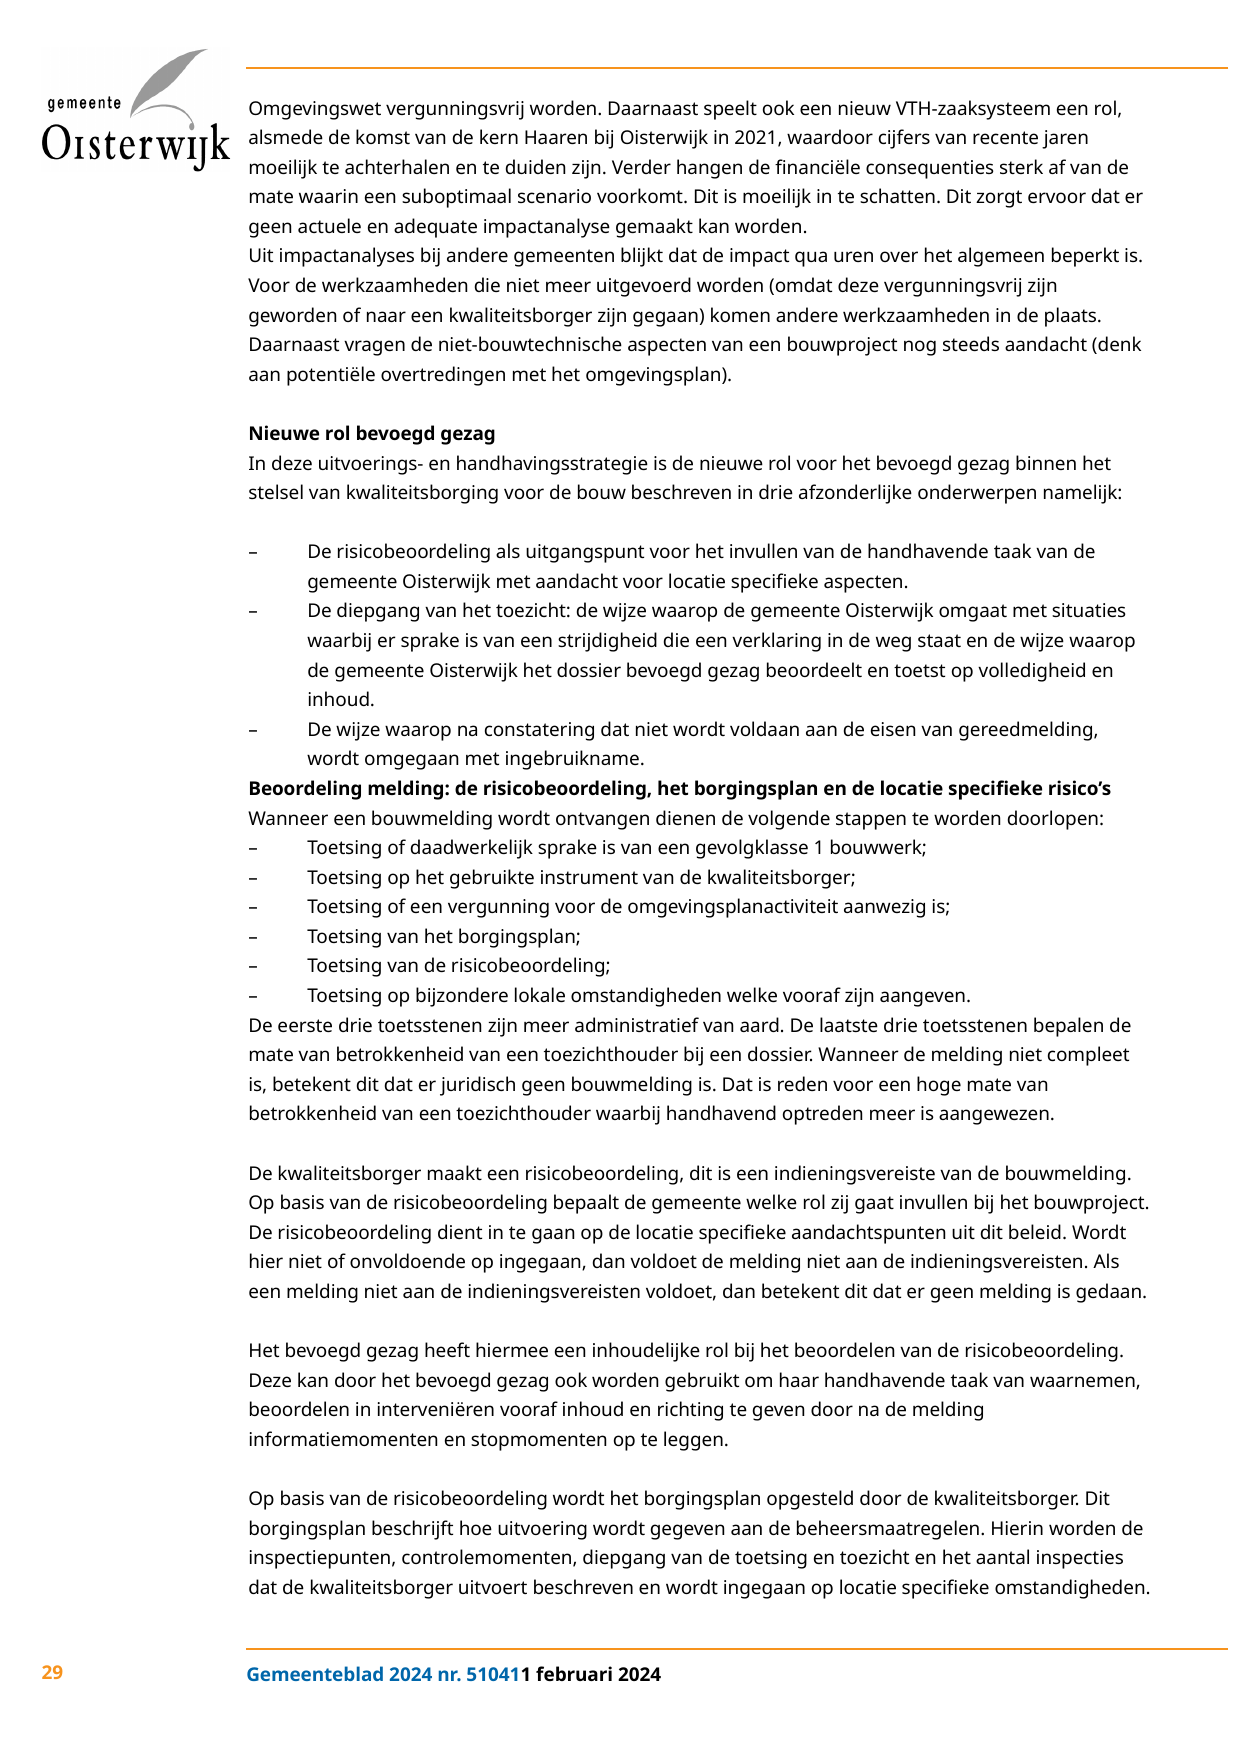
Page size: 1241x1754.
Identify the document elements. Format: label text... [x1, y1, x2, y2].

text In deze uitvoerings- en handhavingsstrategie is de nieuwe rol voor het bevoegd gezag binnen het stelsel van kwaliteitsborging voor de bouw beschreven in drie afzonderlijke onderwerpen namelijk: [248, 450, 1152, 505]
text borgingsplan beschrijft hoe uitvoering wordt gegeven aan de beheersmaatregelen. Hierin worden de inspectiepunten, controlemomenten, diepgang van de toetsing en toezicht en het aantal inspecties dat de kwaliteitsborger uitvoert beschreven en wordt ingegaan op locatie specifieke omstandigheden. [248, 1515, 1152, 1600]
text Omgevingswet vergunningsvrij worden. Daarnaast speelt ook een nieuw VTH-zaaksysteem een rol, alsmede de komst van de kern Haaren bij Oisterwijk in 2021, waardoor cijfers van recente jaren moeilijk te achterhalen en te duiden zijn. Verder hangen de financiële consequenties sterk af van de mate waarin een suboptimaal scenario voorkomt. Dit is moeilijk in te schatten. Dit zorgt ervoor dat er geen actuele en adequate impactanalyse gemaakt kan worden. [248, 95, 1152, 239]
list De diepgang van het toezicht: de wijze waarop de gemeente Oisterwijk omgaat met situaties waarbij er sprake is van een strijdigheid die een verklaring in de weg staat en de wijze waarop de gemeente Oisterwijk het dossier bevoegd gezag beoordeelt en toetst op volledigheid en inhoud. [248, 598, 1152, 712]
text Beoordeling melding: de risicobeoordeling, het borgingsplan en de locatie specifieke risico’s [248, 775, 1152, 801]
text Het bevoegd gezag heeft hiermee een inhoudelijke rol bij het beoordelen van de risicobeoordeling. Deze kan door het bevoegd gezag ook worden gebruikt om haar handhavende taak van waarnemen, beoordelen in interveniëren vooraf inhoud en richting te geven door na de melding informatiemomenten en stopmomenten op te leggen. [248, 1337, 1152, 1452]
text Nieuwe rol bevoegd gezag [248, 420, 1152, 446]
text Op basis van de risicobeoordeling wordt het borgingsplan opgesteld door de kwaliteitsborger. Dit [248, 1485, 1152, 1511]
text De eerste drie toetsstenen zijn meer administratief van aard. De laatste drie toetsstenen bepalen de mate van betrokkenheid van een toezichthouder bij een dossier. Wanneer de melding niet compleet is, betekent dit dat er juridisch geen bouwmelding is. Dat is reden voor een hoge mate van betrokkenheid van een toezichthouder waarbij handhavend optreden meer is aangewezen. [248, 1012, 1152, 1126]
list De wijze waarop na constatering dat niet wordt voldaan aan de eisen van gereedmelding, wordt omgegaan met ingebruikname. [248, 716, 1152, 771]
list Toetsing op het gebruikte instrument van de kwaliteitsborger; [248, 864, 1152, 890]
picture [41, 47, 231, 172]
list Toetsing van het borgingsplan; [248, 923, 1152, 949]
list Toetsing of een vergunning voor de omgevingsplanactiviteit aanwezig is; [248, 893, 1152, 919]
list De risicobeoordeling als uitgangspunt voor het invullen van de handhavende taak van de gemeente Oisterwijk met aandacht voor locatie specifieke aspecten. [248, 538, 1152, 594]
text Wanneer een bouwmelding wordt ontvangen dienen de volgende stappen te worden doorlopen: [248, 805, 1152, 831]
list Toetsing op bijzondere lokale omstandigheden welke vooraf zijn aangeven. [248, 982, 1152, 1008]
text De kwaliteitsborger maakt een risicobeoordeling, dit is een indieningsvereiste van de bouwmelding. Op basis van de risicobeoordeling bepaalt de gemeente welke rol zij gaat invullen bij het bouwproject. De risicobeoordeling dient in te gaan op de locatie specifieke aandachtspunten uit dit beleid. Wordt hier niet of onvoldoende op ingegaan, dan voldoet de melding niet aan de indieningsvereisten. Als een melding niet aan de indieningsvereisten voldoet, dan betekent dit dat er geen melding is gedaan. [248, 1160, 1152, 1304]
text Uit impactanalyses bij andere gemeenten blijkt dat de impact qua uren over het algemeen beperkt is. Voor de werkzaamheden die niet meer uitgevoerd worden (omdat deze vergunningsvrij zijn geworden of naar een kwaliteitsborger zijn gegaan) komen andere werkzaamheden in de plaats. Daarnaast vragen de niet-bouwtechnische aspecten van een bouwproject nog steeds aandacht (denk aan potentiële overtredingen met het omgevingsplan). [248, 243, 1152, 387]
list Toetsing van de risicobeoordeling; [248, 953, 1152, 978]
list Toetsing of daadwerkelijk sprake is van een gevolgklasse 1 bouwwerk; [248, 834, 1152, 860]
